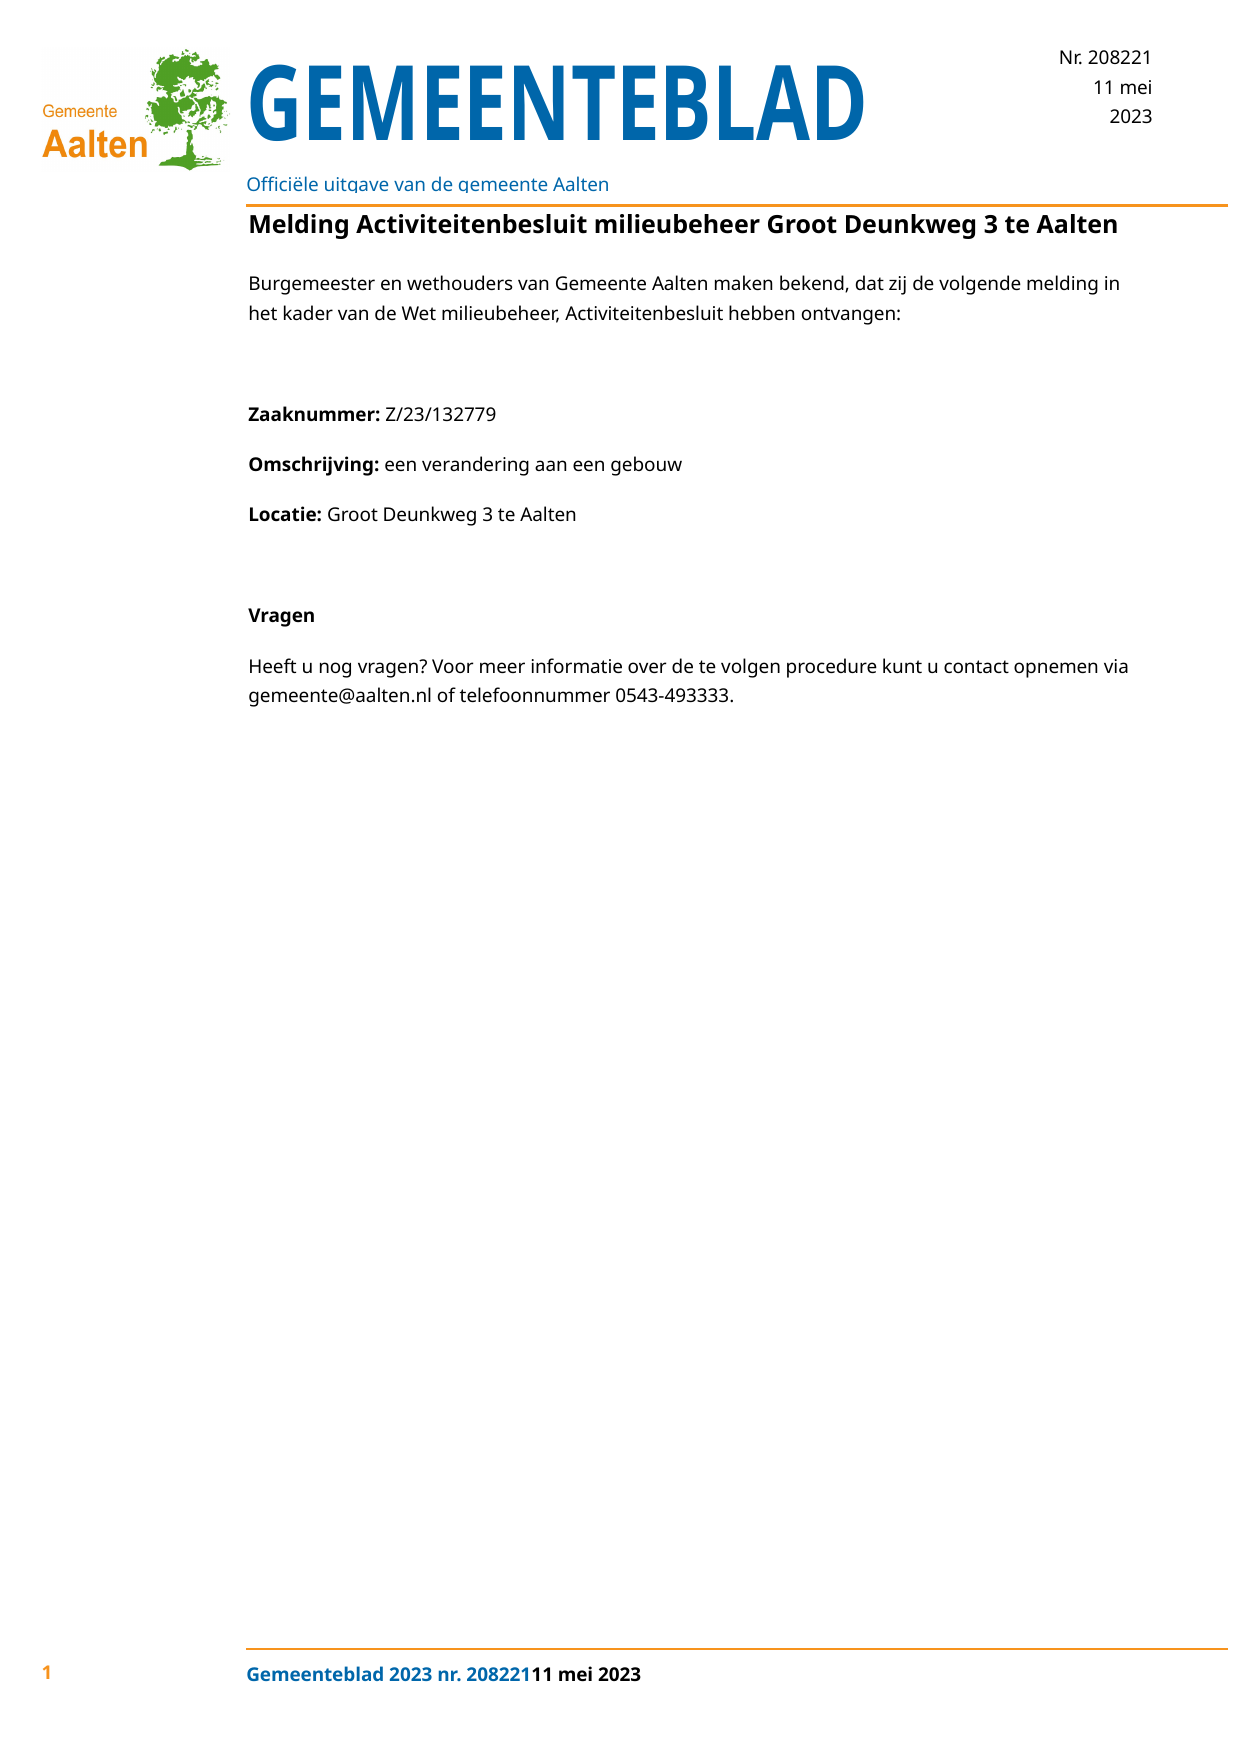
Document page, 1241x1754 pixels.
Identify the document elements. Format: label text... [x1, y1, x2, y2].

text Locatie: Groot Deunkweg 3 te Aalten [248, 502, 1152, 527]
picture [41, 47, 231, 172]
text Zaaknummer: Z/23/132779 [248, 401, 1152, 426]
text Omschrijving: een verandering aan een gebouw [248, 451, 1152, 477]
text Melding Activiteitenbesluit milieubeheer Groot Deunkweg 3 te Aalten [248, 207, 1152, 241]
text Burgemeester en wethouders van Gemeente Aalten maken bekend, dat zij de volgende melding in het kader van de Wet milieubeheer, Activiteitenbesluit hebben ontvangen: [248, 270, 1152, 326]
text Vragen [248, 602, 1152, 628]
text Heeft u nog vragen? Voor meer informatie over de te volgen procedure kunt u contact opnemen via gemeente@aalten.nl of telefoonnummer 0543-493333. [248, 653, 1152, 708]
